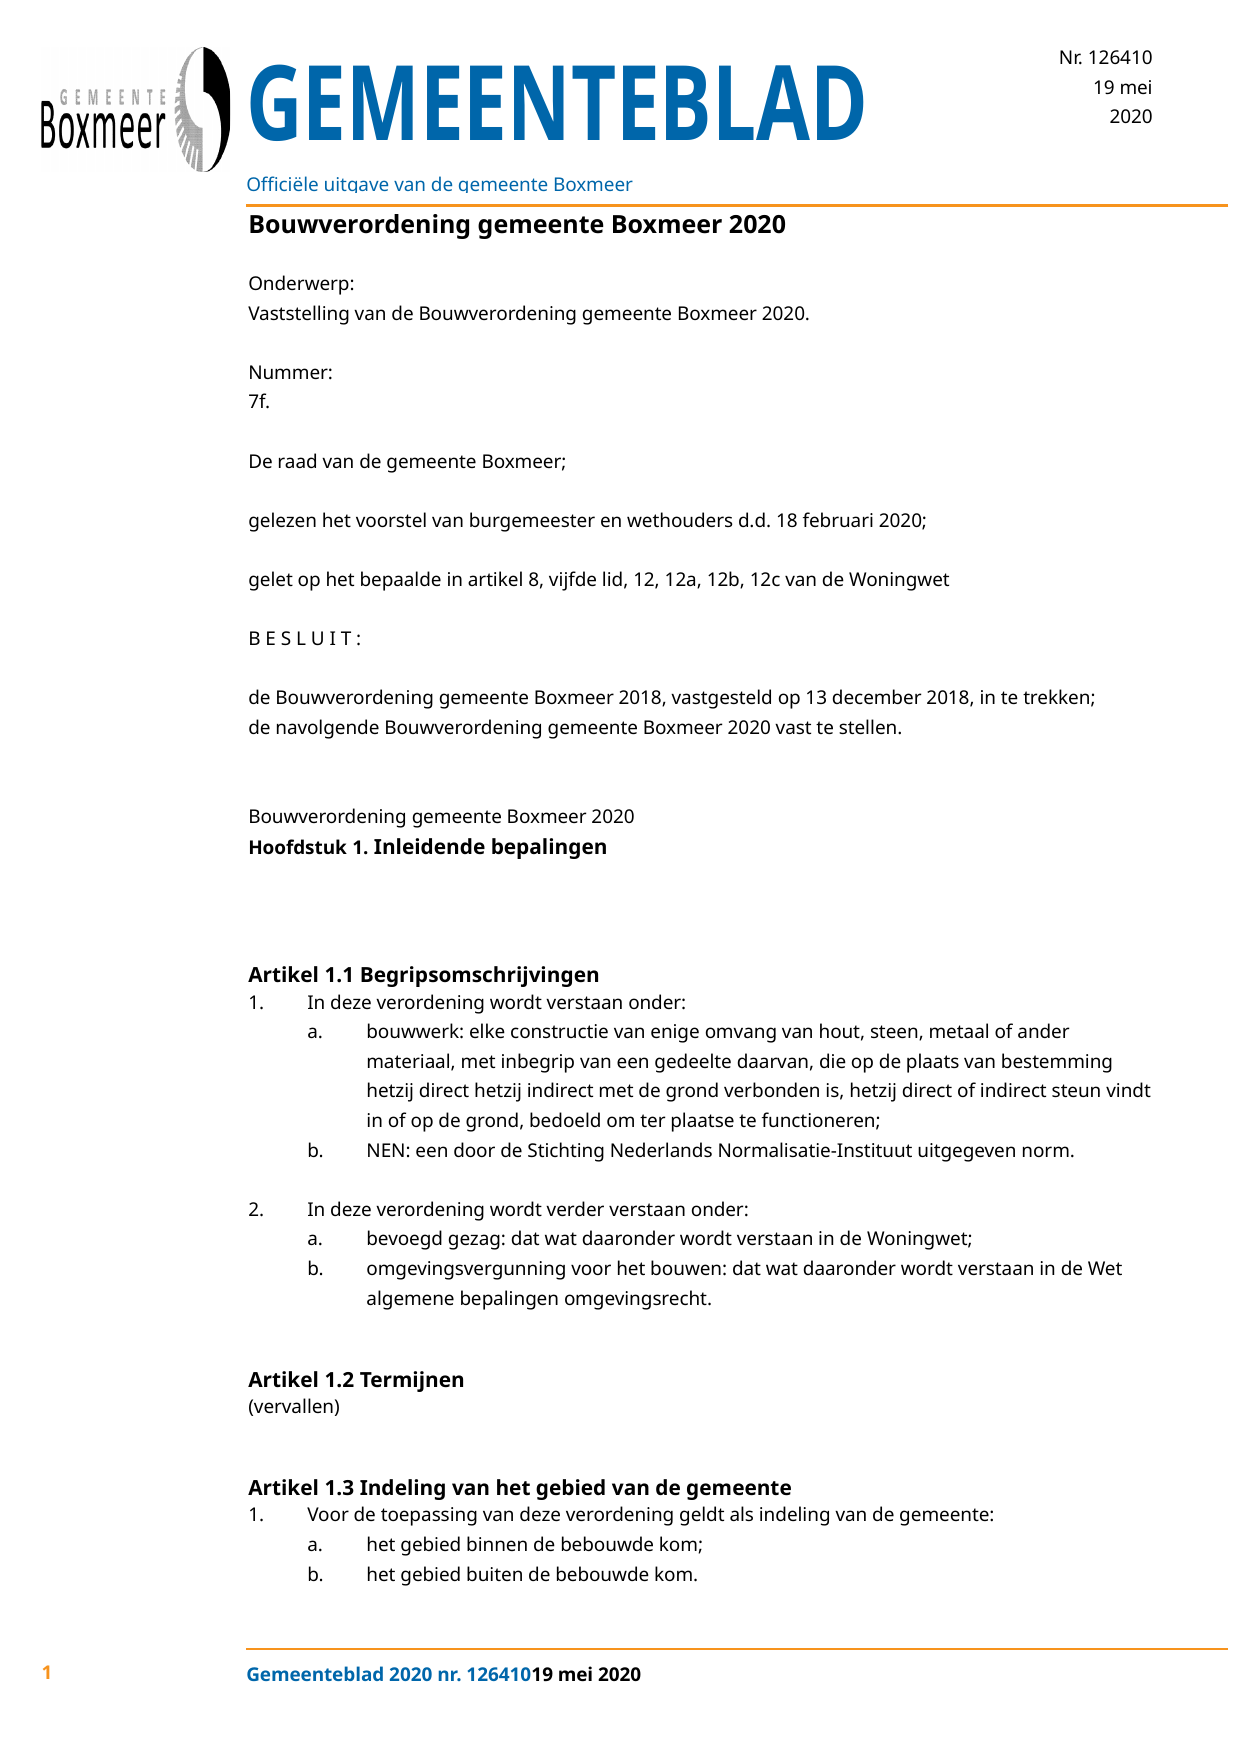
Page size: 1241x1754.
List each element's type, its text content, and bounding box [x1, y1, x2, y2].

text gelet op het bepaalde in artikel 8, vijfde lid, 12, 12a, 12b, 12c van de Woningwet [248, 566, 1152, 592]
text Artikel 1.3 Indeling van het gebied van de gemeente [248, 1473, 1152, 1502]
text Bouwverordening gemeente Boxmeer 2020 [248, 207, 1152, 241]
list In deze verordening wordt verstaan onder: [248, 989, 1152, 1015]
text Hoofdstuk 1. Inleidende bepalingen [248, 832, 1152, 861]
list het gebied binnen de bebouwde kom; [307, 1531, 1152, 1557]
text De raad van de gemeente Boxmeer; [248, 448, 1152, 473]
text Onderwerp: [248, 270, 1152, 296]
list bouwwerk: elke constructie van enige omvang van hout, steen, metaal of ander materiaal, met inbegrip van een gedeelte daarvan, die op de plaats van bestemming hetzij direct hetzij indirect met de grond verbonden is, hetzij direct of indirect steun vindt in of op de grond, bedoeld om ter plaatse te functioneren; [307, 1018, 1152, 1133]
text gelezen het voorstel van burgemeester en wethouders d.d. 18 februari 2020; [248, 507, 1152, 533]
list bevoegd gezag: dat wat daaronder wordt verstaan in de Woningwet; [307, 1226, 1152, 1251]
list NEN: een door de Stichting Nederlands Normalisatie-Instituut uitgegeven norm. [307, 1137, 1152, 1163]
text Nummer: [248, 359, 1152, 385]
list het gebied buiten de bebouwde kom. [307, 1561, 1152, 1587]
text 7f. [248, 389, 1152, 414]
text Artikel 1.2 Termijnen [248, 1365, 1152, 1393]
text de Bouwverordening gemeente Boxmeer 2018, vastgesteld op 13 december 2018, in te trekken; [248, 684, 1152, 710]
text Vaststelling van de Bouwverordening gemeente Boxmeer 2020. [248, 300, 1152, 326]
text B E S L U I T : [248, 625, 1152, 651]
list omgevingsvergunning voor het bouwen: dat wat daaronder wordt verstaan in de Wet algemene bepalingen omgevingsrecht. [307, 1255, 1152, 1311]
text Bouwverordening gemeente Boxmeer 2020 [248, 803, 1152, 828]
text de navolgende Bouwverordening gemeente Boxmeer 2020 vast te stellen. [248, 714, 1152, 740]
list Voor de toepassing van deze verordening geldt als indeling van de gemeente: [248, 1502, 1152, 1527]
text (vervallen) [248, 1393, 1152, 1419]
text Artikel 1.1 Begripsomschrijvingen [248, 961, 1152, 989]
list In deze verordening wordt verder verstaan onder: [248, 1196, 1152, 1222]
picture [41, 47, 231, 172]
